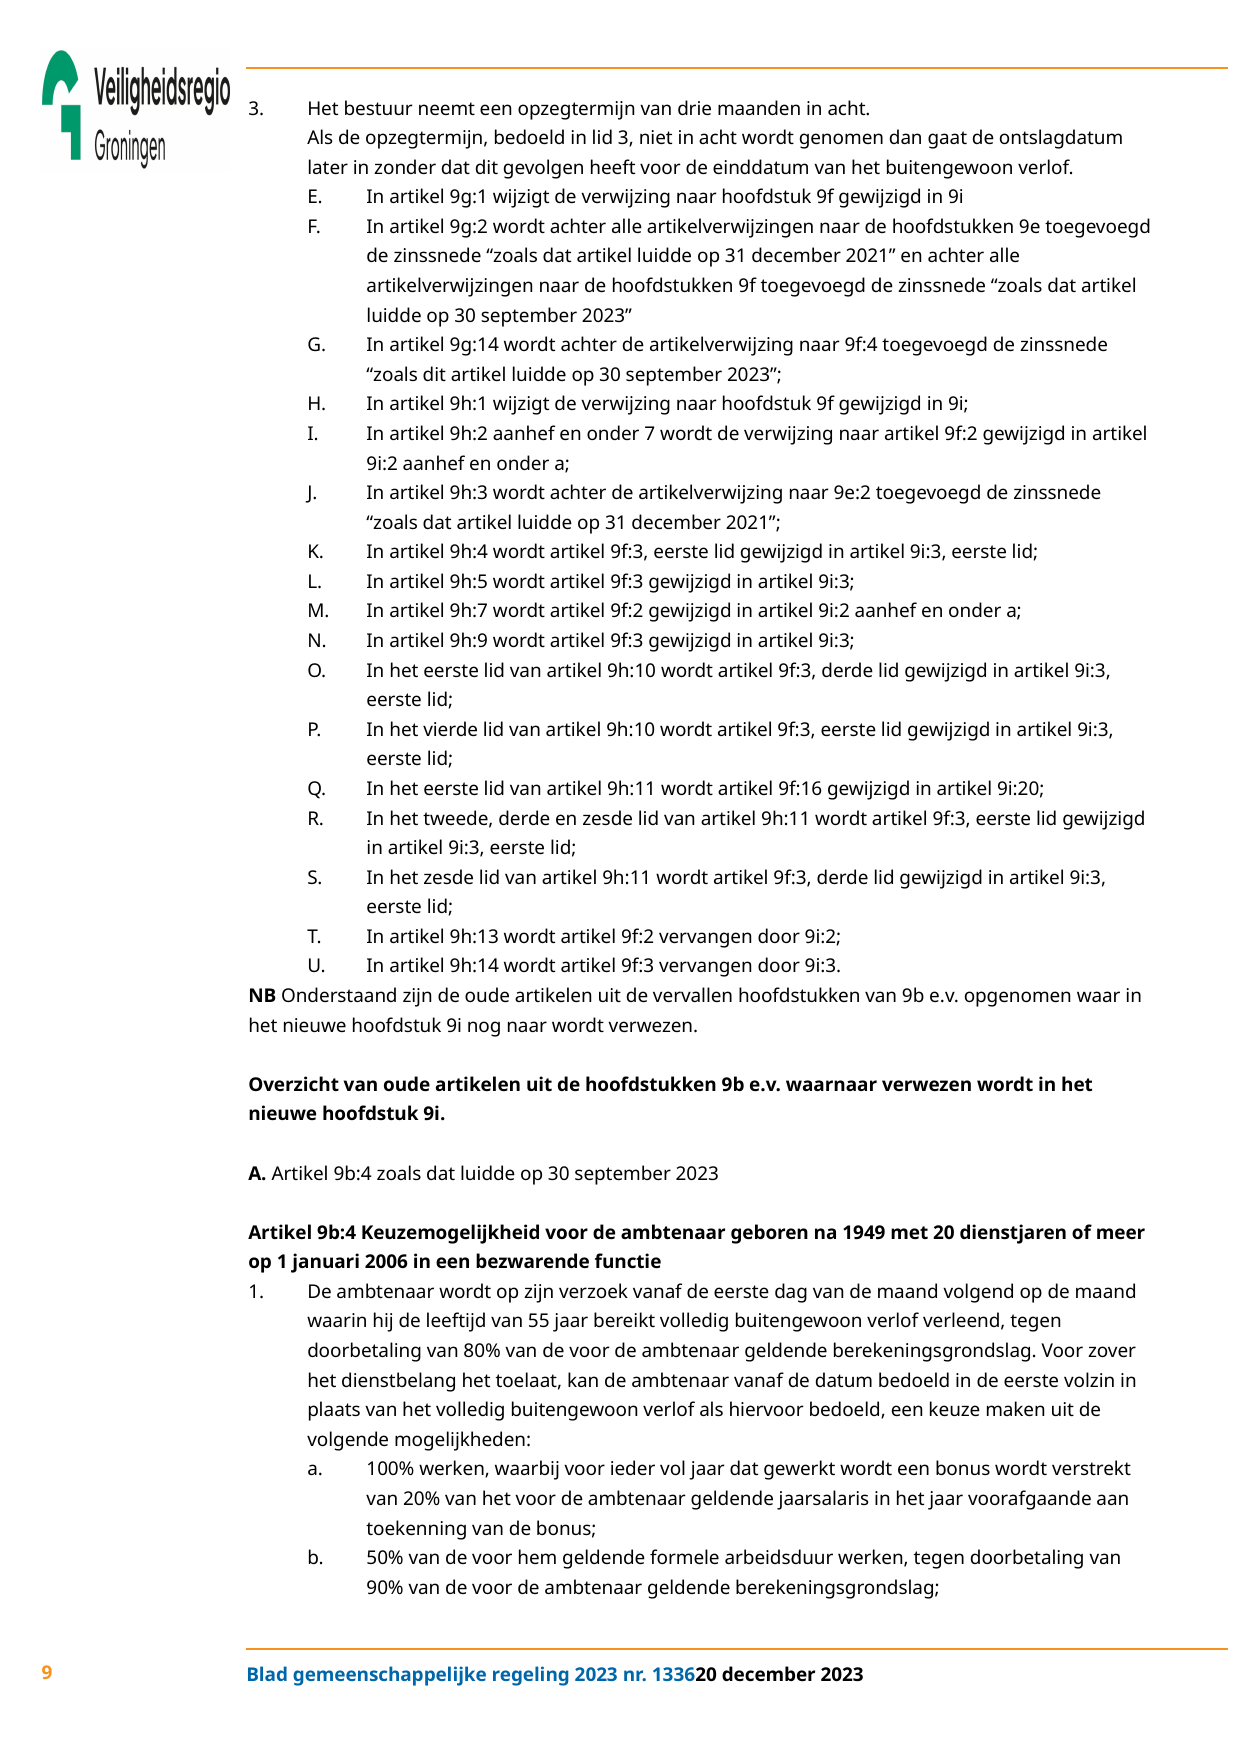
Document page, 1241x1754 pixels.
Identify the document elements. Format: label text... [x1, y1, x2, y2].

list In artikel 9h:1 wijzigt de verwijzing naar hoofdstuk 9f gewijzigd in 9i; [307, 391, 1152, 416]
text A. Artikel 9b:4 zoals dat luidde op 30 september 2023 [248, 1160, 1152, 1186]
picture [41, 47, 231, 172]
list In artikel 9h:7 wordt artikel 9f:2 gewijzigd in artikel 9i:2 aanhef en onder a; [307, 598, 1152, 623]
list In artikel 9h:13 wordt artikel 9f:2 vervangen door 9i:2; [307, 923, 1152, 949]
list 50% van de voor hem geldende formele arbeidsduur werken, tegen doorbetaling van 90% van de voor de ambtenaar geldende berekeningsgrondslag; [307, 1544, 1152, 1600]
list Het bestuur neemt een opzegtermijn van drie maanden in acht. [248, 95, 1152, 121]
list 100% werken, waarbij voor ieder vol jaar dat gewerkt wordt een bonus wordt verstrekt van 20% van het voor de ambtenaar geldende jaarsalaris in het jaar voorafgaande aan toekenning van de bonus; [307, 1456, 1152, 1541]
list In het tweede, derde en zesde lid van artikel 9h:11 wordt artikel 9f:3, eerste lid gewijzigd in artikel 9i:3, eerste lid; [307, 805, 1152, 860]
list In artikel 9g:1 wijzigt de verwijzing naar hoofdstuk 9f gewijzigd in 9i [307, 183, 1152, 209]
list In artikel 9g:2 wordt achter alle artikelverwijzingen naar de hoofdstukken 9e toegevoegd de zinssnede “zoals dat artikel luidde op 31 december 2021” en achter alle artikelverwijzingen naar de hoofdstukken 9f toegevoegd de zinssnede “zoals dat artikel luidde op 30 september 2023” [307, 213, 1152, 328]
list In artikel 9h:9 wordt artikel 9f:3 gewijzigd in artikel 9i:3; [307, 627, 1152, 653]
list In artikel 9h:5 wordt artikel 9f:3 gewijzigd in artikel 9i:3; [307, 568, 1152, 594]
list In artikel 9h:3 wordt achter de artikelverwijzing naar 9e:2 toegevoegd de zinssnede “zoals dat artikel luidde op 31 december 2021”; [307, 479, 1152, 535]
list In het zesde lid van artikel 9h:11 wordt artikel 9f:3, derde lid gewijzigd in artikel 9i:3, eerste lid; [307, 864, 1152, 919]
list De ambtenaar wordt op zijn verzoek vanaf de eerste dag van de maand volgend op de maand waarin hij de leeftijd van 55 jaar bereikt volledig buitengewoon verlof verleend, tegen doorbetaling van 80% van de voor de ambtenaar geldende berekeningsgrondslag. Voor zover het dienstbelang het toelaat, kan de ambtenaar vanaf de datum bedoeld in de eerste volzin in plaats van het volledig buitengewoon verlof als hiervoor bedoeld, een keuze maken uit de volgende mogelijkheden: [248, 1278, 1152, 1452]
list In artikel 9h:14 wordt artikel 9f:3 vervangen door 9i:3. [307, 953, 1152, 978]
list In artikel 9h:2 aanhef en onder 7 wordt de verwijzing naar artikel 9f:2 gewijzigd in artikel 9i:2 aanhef en onder a; [307, 420, 1152, 476]
list In het eerste lid van artikel 9h:11 wordt artikel 9f:16 gewijzigd in artikel 9i:20; [307, 775, 1152, 801]
list In artikel 9h:4 wordt artikel 9f:3, eerste lid gewijzigd in artikel 9i:3, eerste lid; [307, 538, 1152, 564]
text NB Onderstaand zijn de oude artikelen uit de vervallen hoofdstukken van 9b e.v. opgenomen waar in het nieuwe hoofdstuk 9i nog naar wordt verwezen. [248, 982, 1152, 1038]
list In artikel 9g:14 wordt achter de artikelverwijzing naar 9f:4 toegevoegd de zinssnede “zoals dit artikel luidde op 30 september 2023”; [307, 331, 1152, 387]
text Artikel 9b:4 Keuzemogelijkheid voor de ambtenaar geboren na 1949 met 20 dienstjaren of meer op 1 januari 2006 in een bezwarende functie [248, 1219, 1152, 1274]
list Als de opzegtermijn, bedoeld in lid 3, niet in acht wordt genomen dan gaat de ontslagdatum later in zonder dat dit gevolgen heeft voor de einddatum van het buitengewoon verlof. [248, 124, 1152, 180]
list In het eerste lid van artikel 9h:10 wordt artikel 9f:3, derde lid gewijzigd in artikel 9i:3, eerste lid; [307, 657, 1152, 712]
list In het vierde lid van artikel 9h:10 wordt artikel 9f:3, eerste lid gewijzigd in artikel 9i:3, eerste lid; [307, 716, 1152, 771]
text Overzicht van oude artikelen uit de hoofdstukken 9b e.v. waarnaar verwezen wordt in het nieuwe hoofdstuk 9i. [248, 1071, 1152, 1126]
